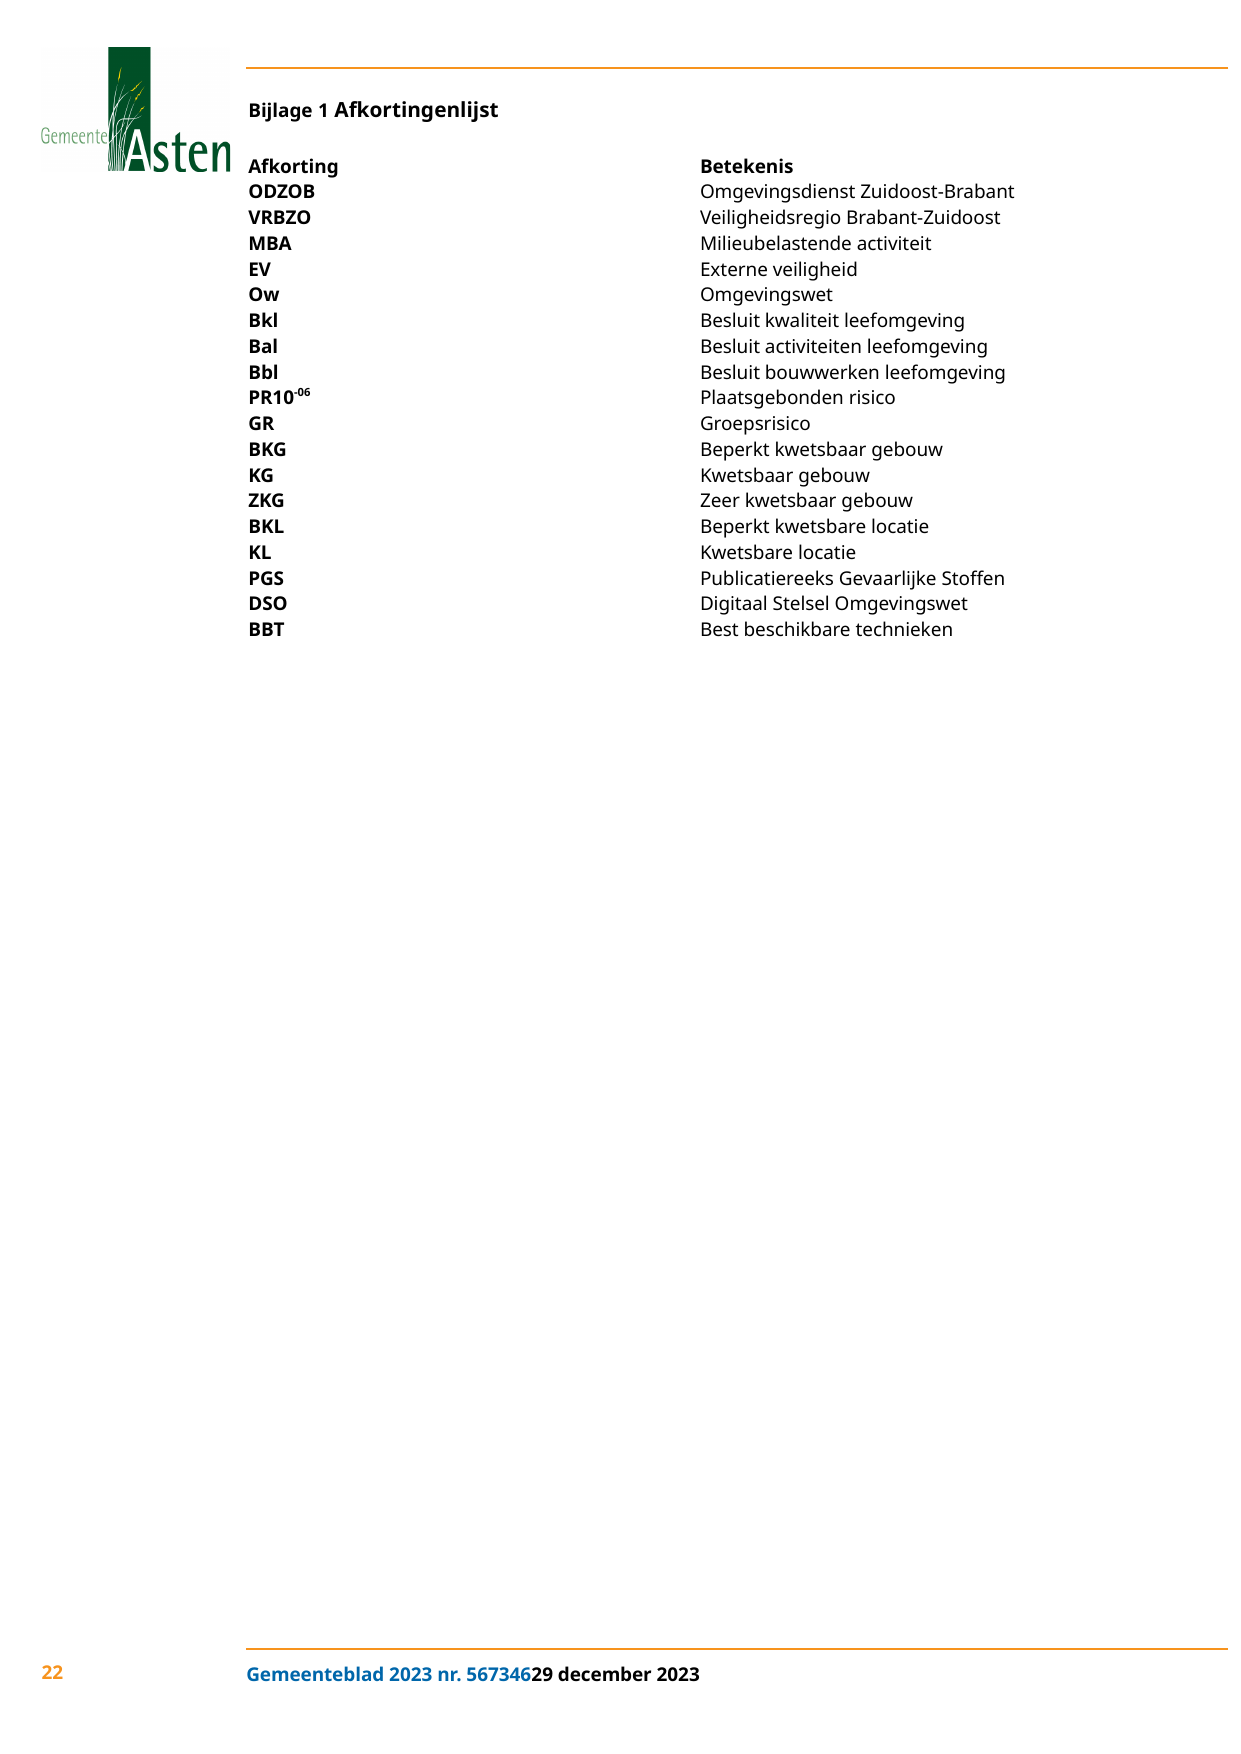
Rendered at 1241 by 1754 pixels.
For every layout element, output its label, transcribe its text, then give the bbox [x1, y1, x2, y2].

table_cell BBT [248, 616, 700, 642]
table_cell Ow [248, 282, 700, 307]
table_cell Beperkt kwetsbaar gebouw [700, 436, 1152, 462]
table_cell Best beschikbare technieken [700, 616, 1152, 642]
table_cell PR10-06 [248, 385, 700, 410]
table_cell PGS [248, 565, 700, 590]
table_cell Bkl [248, 308, 700, 333]
table_cell Zeer kwetsbaar gebouw [700, 488, 1152, 513]
table_cell DSO [248, 590, 700, 616]
table_cell Omgevingswet [700, 282, 1152, 307]
table_cell Publicatiereeks Gevaarlijke Stoffen [700, 565, 1152, 590]
table_cell BKL [248, 513, 700, 539]
table_cell ODZOB [248, 179, 700, 204]
table_cell BKG [248, 436, 700, 462]
table_cell Digitaal Stelsel Omgevingswet [700, 590, 1152, 616]
table_cell Bal [248, 333, 700, 359]
table_cell VRBZO [248, 205, 700, 230]
table_cell Veiligheidsregio Brabant-Zuidoost [700, 205, 1152, 230]
table_cell ZKG [248, 488, 700, 513]
table_cell GR [248, 410, 700, 436]
table_cell Kwetsbaar gebouw [700, 462, 1152, 487]
text Bijlage 1 Afkortingenlijst [248, 95, 1152, 123]
table_cell Kwetsbare locatie [700, 539, 1152, 565]
table_cell Milieubelastende activiteit [700, 230, 1152, 256]
table_cell EV [248, 256, 700, 282]
table_cell Beperkt kwetsbare locatie [700, 513, 1152, 539]
table_cell Externe veiligheid [700, 256, 1152, 282]
table_cell KL [248, 539, 700, 565]
table_cell MBA [248, 230, 700, 256]
table_cell Besluit activiteiten leefomgeving [700, 333, 1152, 359]
table_cell Plaatsgebonden risico [700, 385, 1152, 410]
table_cell Bbl [248, 359, 700, 384]
table_cell Omgevingsdienst Zuidoost-Brabant [700, 179, 1152, 204]
picture [41, 47, 231, 172]
table_cell KG [248, 462, 700, 487]
table_cell Besluit bouwwerken leefomgeving [700, 359, 1152, 384]
table_cell Besluit kwaliteit leefomgeving [700, 308, 1152, 333]
table_header Betekenis [700, 153, 1152, 179]
table_cell Groepsrisico [700, 410, 1152, 436]
table_header Afkorting [248, 153, 700, 179]
